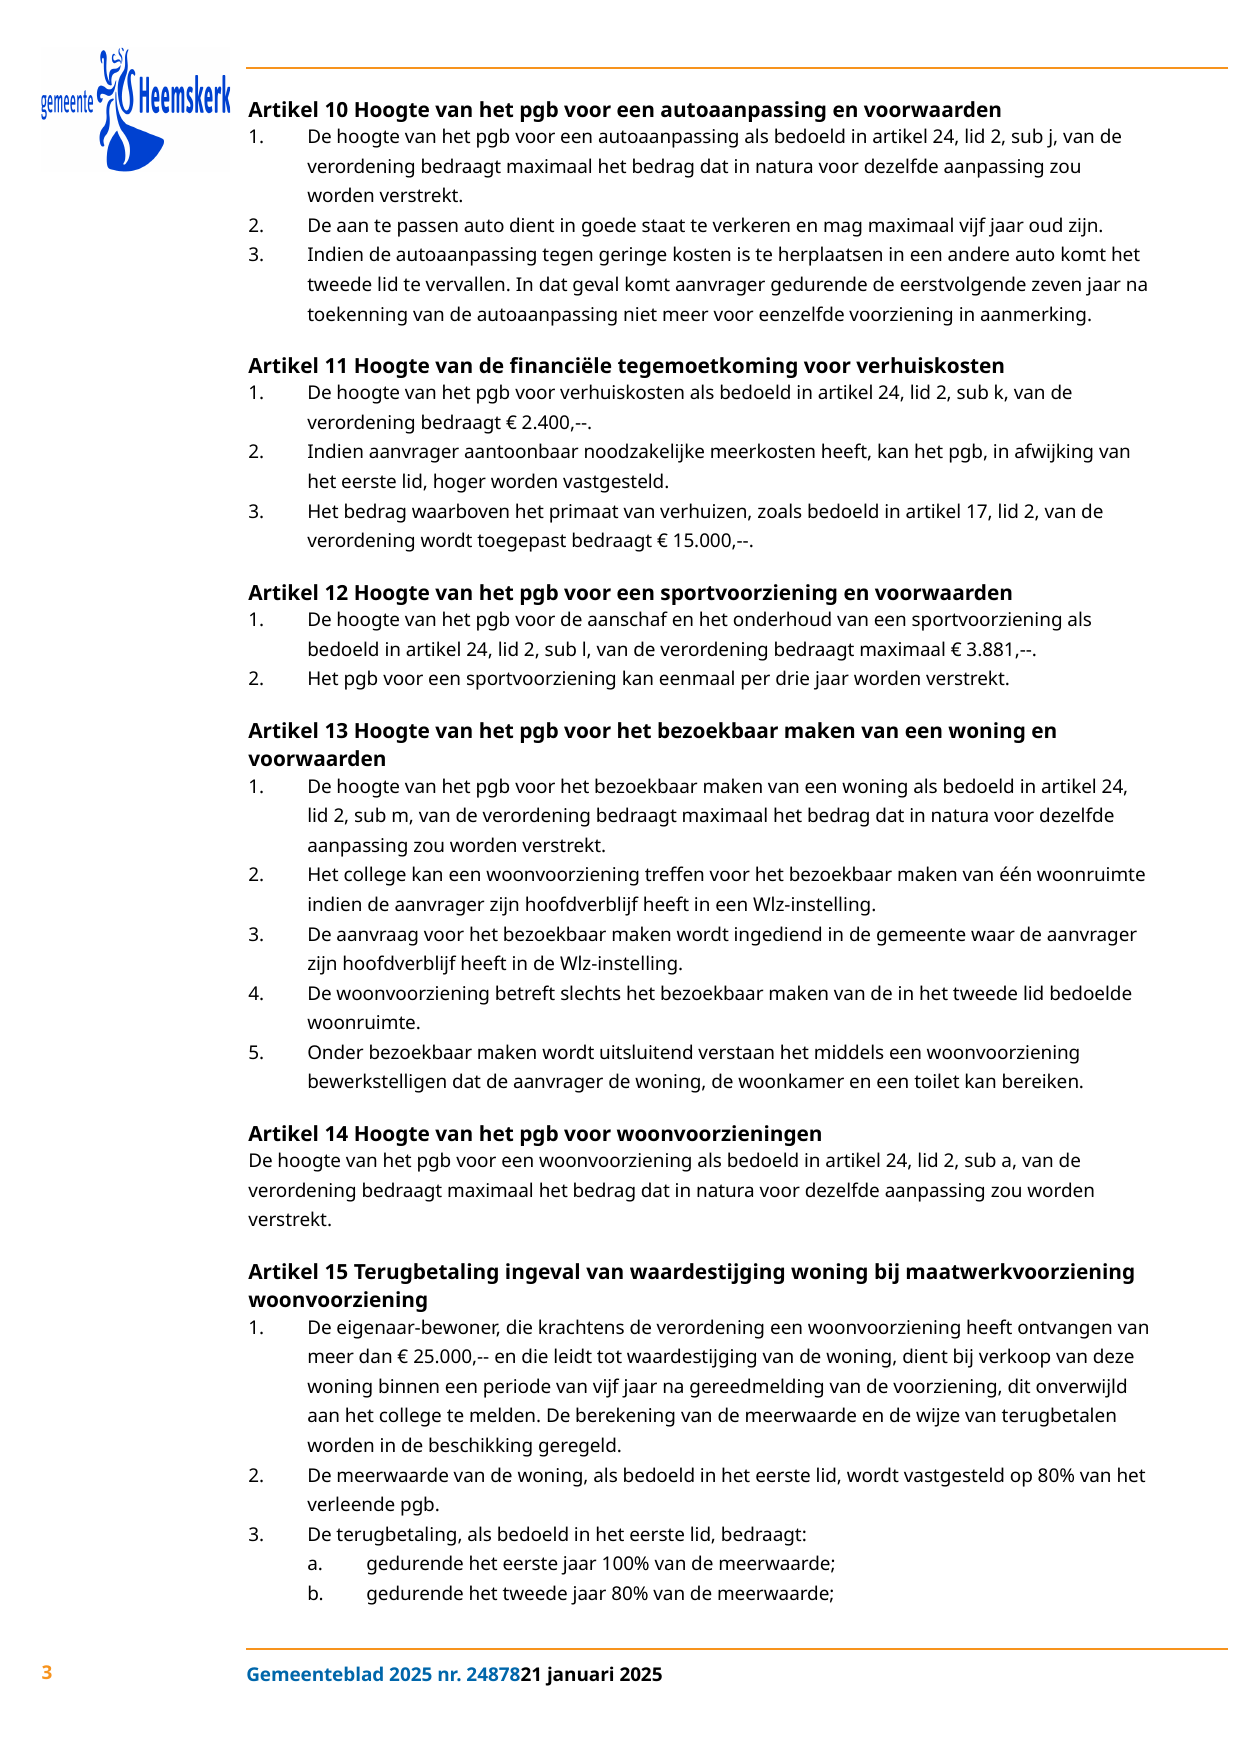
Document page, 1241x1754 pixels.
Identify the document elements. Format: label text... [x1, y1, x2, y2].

list Het bedrag waarboven het primaat van verhuizen, zoals bedoeld in artikel 17, lid 2, van de verordening wordt toegepast bedraagt € 15.000,--. [248, 498, 1152, 553]
list gedurende het tweede jaar 80% van de meerwaarde; [307, 1580, 1152, 1606]
list De hoogte van het pgb voor verhuiskosten als bedoeld in artikel 24, lid 2, sub k, van de verordening bedraagt € 2.400,--. [248, 379, 1152, 435]
list Het pgb voor een sportvoorziening kan eenmaal per drie jaar worden verstrekt. [248, 666, 1152, 691]
text Artikel 11 Hoogte van de financiële tegemoetkoming voor verhuiskosten [248, 351, 1152, 379]
list Indien aanvrager aantoonbaar noodzakelijke meerkosten heeft, kan het pgb, in afwijking van het eerste lid, hoger worden vastgesteld. [248, 439, 1152, 494]
text Artikel 13 Hoogte van het pgb voor het bezoekbaar maken van een woning en voorwaarden [248, 716, 1152, 773]
text Artikel 15 Terugbetaling ingeval van waardestijging woning bij maatwerkvoorziening woonvoorziening [248, 1257, 1152, 1314]
list Indien de autoaanpassing tegen geringe kosten is te herplaatsen in een andere auto komt het tweede lid te vervallen. In dat geval komt aanvrager gedurende de eerstvolgende zeven jaar na toekenning van de autoaanpassing niet meer voor eenzelfde voorziening in aanmerking. [248, 242, 1152, 326]
list gedurende het eerste jaar 100% van de meerwaarde; [307, 1551, 1152, 1576]
picture [41, 47, 231, 172]
list De meerwaarde van de woning, als bedoeld in het eerste lid, wordt vastgesteld op 80% van het verleende pgb. [248, 1462, 1152, 1517]
list De terugbetaling, als bedoeld in het eerste lid, bedraagt: [248, 1521, 1152, 1547]
text Artikel 12 Hoogte van het pgb voor een sportvoorziening en voorwaarden [248, 578, 1152, 606]
list De aan te passen auto dient in goede staat te verkeren en mag maximaal vijf jaar oud zijn. [248, 212, 1152, 238]
list De eigenaar-bewoner, die krachtens de verordening een woonvoorziening heeft ontvangen van meer dan € 25.000,-- en die leidt tot waardestijging van de woning, dient bij verkoop van deze woning binnen een periode van vijf jaar na gereedmelding van de voorziening, dit onverwijld aan het college te melden. De berekening van de meerwaarde en de wijze van terugbetalen worden in de beschikking geregeld. [248, 1314, 1152, 1458]
list De woonvoorziening betreft slechts het bezoekbaar maken van de in het tweede lid bedoelde woonruimte. [248, 980, 1152, 1035]
text Artikel 10 Hoogte van het pgb voor een autoaanpassing en voorwaarden [248, 95, 1152, 123]
list Onder bezoekbaar maken wordt uitsluitend verstaan het middels een woonvoorziening bewerkstelligen dat de aanvrager de woning, de woonkamer en een toilet kan bereiken. [248, 1039, 1152, 1094]
list De hoogte van het pgb voor een autoaanpassing als bedoeld in artikel 24, lid 2, sub j, van de verordening bedraagt maximaal het bedrag dat in natura voor dezelfde aanpassing zou worden verstrekt. [248, 123, 1152, 208]
list De aanvraag voor het bezoekbaar maken wordt ingediend in de gemeente waar de aanvrager zijn hoofdverblijf heeft in de Wlz-instelling. [248, 921, 1152, 976]
list De hoogte van het pgb voor het bezoekbaar maken van een woning als bedoeld in artikel 24, lid 2, sub m, van de verordening bedraagt maximaal het bedrag dat in natura voor dezelfde aanpassing zou worden verstrekt. [248, 773, 1152, 858]
list Het college kan een woonvoorziening treffen voor het bezoekbaar maken van één woonruimte indien de aanvrager zijn hoofdverblijf heeft in een Wlz-instelling. [248, 862, 1152, 917]
text De hoogte van het pgb voor een woonvoorziening als bedoeld in artikel 24, lid 2, sub a, van de verordening bedraagt maximaal het bedrag dat in natura voor dezelfde aanpassing zou worden verstrekt. [248, 1147, 1152, 1232]
text Artikel 14 Hoogte van het pgb voor woonvoorzieningen [248, 1119, 1152, 1147]
list De hoogte van het pgb voor de aanschaf en het onderhoud van een sportvoorziening als bedoeld in artikel 24, lid 2, sub l, van de verordening bedraagt maximaal € 3.881,--. [248, 606, 1152, 662]
